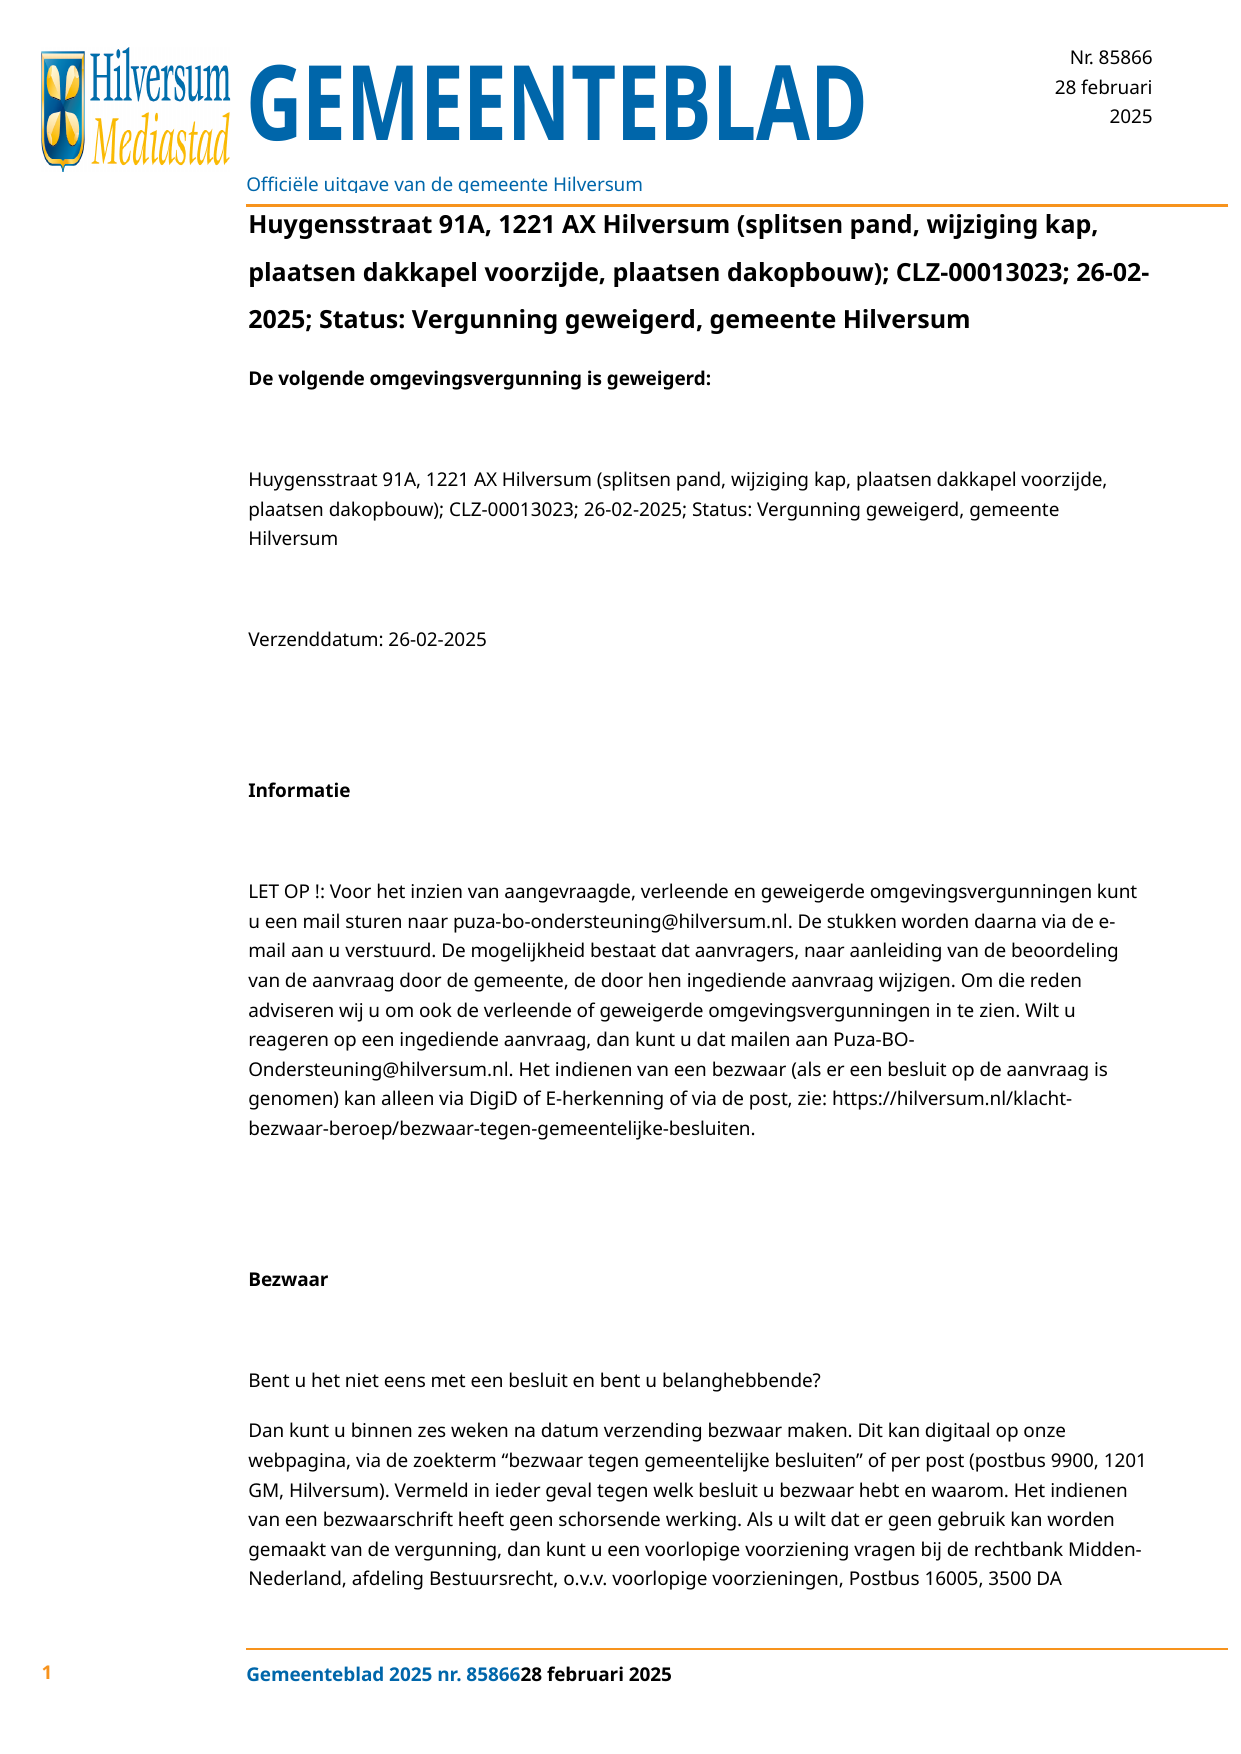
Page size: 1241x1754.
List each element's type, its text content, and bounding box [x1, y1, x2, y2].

text Bezwaar [248, 1266, 1152, 1292]
text Bent u het niet eens met een besluit en bent u belanghebbende? [248, 1367, 1152, 1393]
text Huygensstraat 91A, 1221 AX Hilversum (splitsen pand, wijziging kap, plaatsen dakkapel voorzijde, plaatsen dakopbouw); CLZ-00013023; 26-02-2025; Status: Vergunning geweigerd, gemeente Hilversum [248, 466, 1152, 551]
text Dan kunt u binnen zes weken na datum verzending bezwaar maken. Dit kan digitaal op onze webpagina, via de zoekterm “bezwaar tegen gemeentelijke besluiten” of per post (postbus 9900, 1201 GM, Hilversum). Vermeld in ieder geval tegen welk besluit u bezwaar hebt en waarom. Het indienen van een bezwaarschrift heeft geen schorsende werking. Als u wilt dat er geen gebruik kan worden gemaakt van de vergunning, dan kunt u een voorlopige voorziening vragen bij de rechtbank Midden-Nederland, afdeling Bestuursrecht, o.v.v. voorlopige voorzieningen, Postbus 16005, 3500 DA [248, 1418, 1152, 1591]
text De volgende omgevingsvergunning is geweigerd: [248, 366, 1152, 391]
text LET OP !: Voor het inzien van aangevraagde, verleende en geweigerde omgevingsvergunningen kunt u een mail sturen naar puza-bo-ondersteuning@hilversum.nl. De stukken worden daarna via de e-mail aan u verstuurd. De mogelijkheid bestaat dat aanvragers, naar aanleiding van de beoordeling van de aanvraag door de gemeente, de door hen ingediende aanvraag wijzigen. Om die reden adviseren wij u om ook de verleende of geweigerde omgevingsvergunningen in te zien. Wilt u reageren op een ingediende aanvraag, dan kunt u dat mailen aan Puza-BO-Ondersteuning@hilversum.nl. Het indienen van een bezwaar (als er een besluit op de aanvraag is genomen) kan alleen via DigiD of E-herkenning of via de post, zie: https://hilversum.nl/klacht-bezwaar-beroep/bezwaar-tegen-gemeentelijke-besluiten. [248, 878, 1152, 1141]
text Informatie [248, 778, 1152, 803]
picture [41, 47, 231, 172]
text Huygensstraat 91A, 1221 AX Hilversum (splitsen pand, wijziging kap, plaatsen dakkapel voorzijde, plaatsen dakopbouw); CLZ-00013023; 26-02-2025; Status: Vergunning geweigerd, gemeente Hilversum [248, 207, 1152, 336]
text Verzenddatum: 26-02-2025 [248, 626, 1152, 652]
